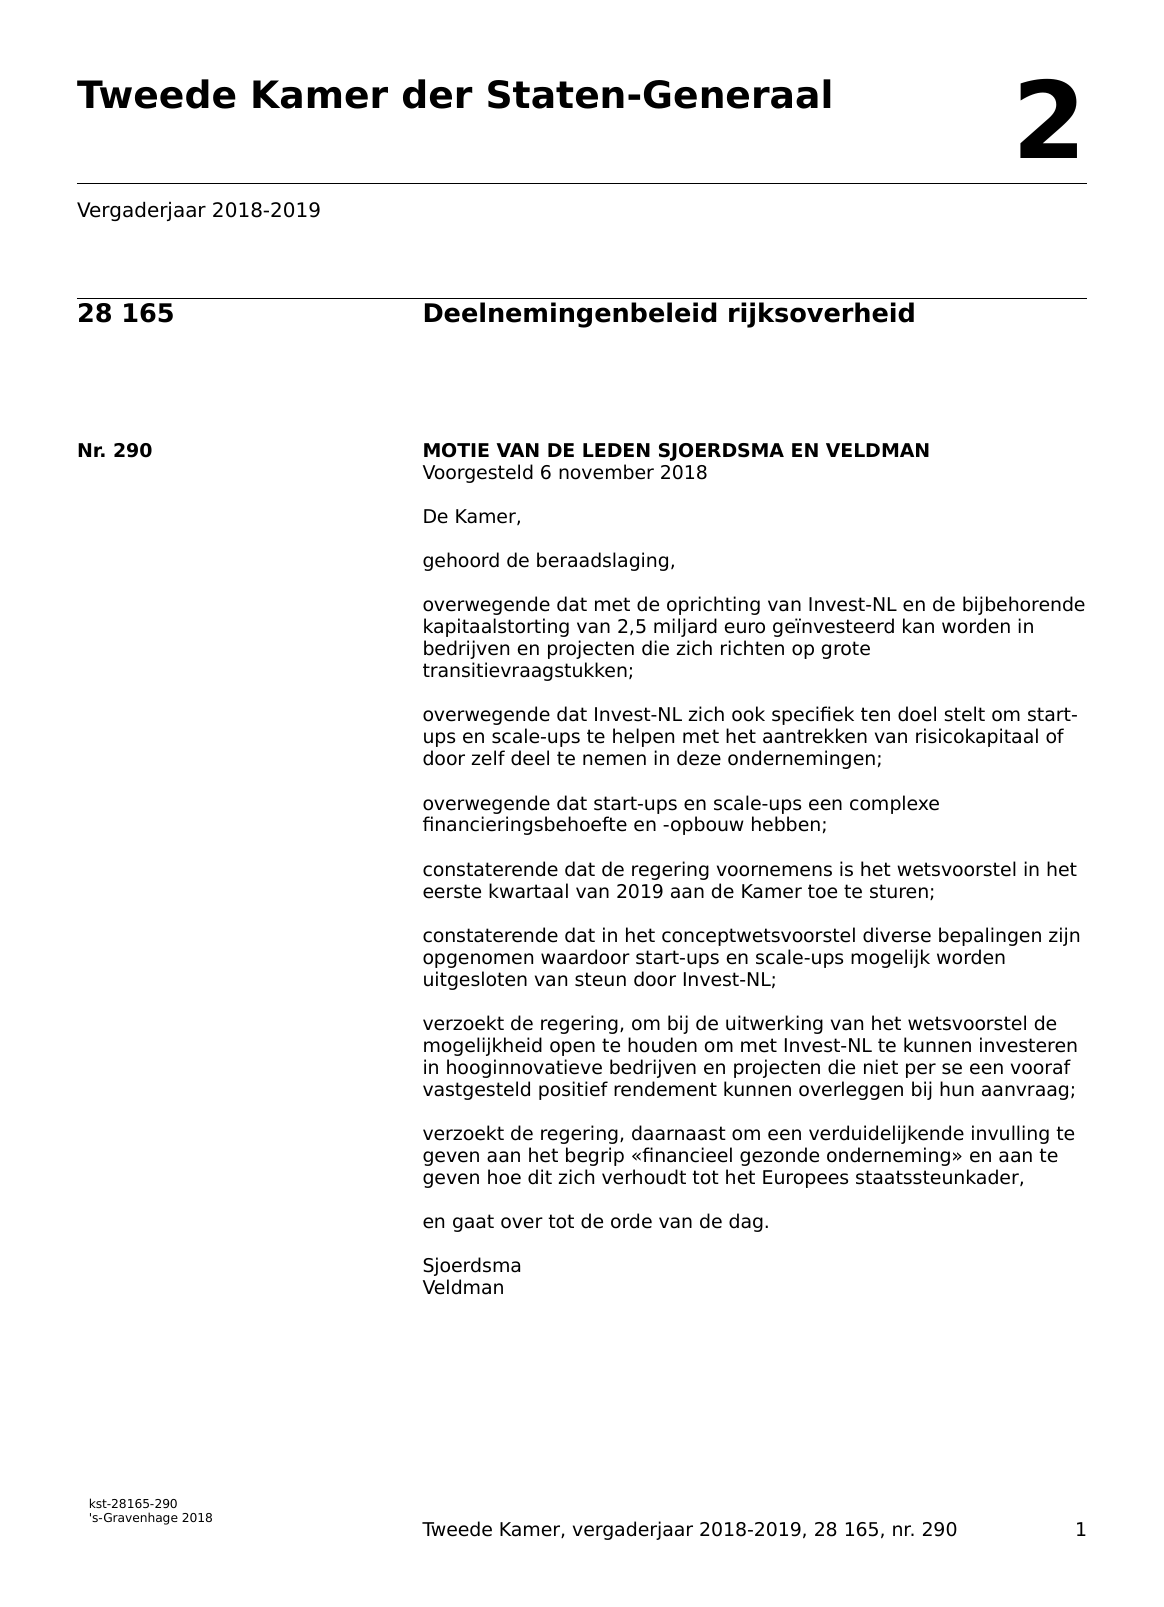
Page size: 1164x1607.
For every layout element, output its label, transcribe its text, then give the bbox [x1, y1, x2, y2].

text Sjoerdsma [422, 1255, 1087, 1277]
text verzoekt de regering, daarnaast om een verduidelijkende invulling te geven aan het begrip «financieel gezonde onderneming» en aan te geven hoe dit zich verhoudt tot het Europees staatssteunkader, [422, 1123, 1087, 1189]
subtitle Nr. 290 MOTIE VAN DE LEDEN SJOERDSMA EN VELDMAN [77, 440, 1087, 462]
text overwegende dat start-ups en scale-ups een complexe financieringsbehoefte en -opbouw hebben; [422, 792, 1087, 836]
text Veldman [422, 1277, 1087, 1299]
table_header 2 [886, 59, 1087, 183]
table_cell Vergaderjaar 2018-2019 [77, 184, 1087, 298]
text Voorgesteld 6 november 2018 [422, 462, 1087, 484]
text verzoekt de regering, om bij de uitwerking van het wetsvoorstel de mogelijkheid open te houden om met Invest-NL te kunnen investeren in hooginnovatieve bedrijven en projecten die niet per se een vooraf vastgesteld positief rendement kunnen overleggen bij hun aanvraag; [422, 1013, 1087, 1101]
text gehoord de beraadslaging, [422, 550, 1087, 572]
text 's-Gravenhage 2018 [88, 1511, 323, 1525]
text constaterende dat de regering voornemens is het wetsvoorstel in het eerste kwartaal van 2019 aan de Kamer toe te sturen; [422, 858, 1087, 902]
text kst-28165-290 [88, 1497, 323, 1511]
text De Kamer, [422, 506, 1087, 528]
text overwegende dat Invest-NL zich ook specifiek ten doel stelt om start-ups en scale-ups te helpen met het aantrekken van risicokapitaal of door zelf deel te nemen in deze ondernemingen; [422, 704, 1087, 770]
text constaterende dat in het conceptwetsvoorstel diverse bepalingen zijn opgenomen waardoor start-ups en scale-ups mogelijk worden uitgesloten van steun door Invest-NL; [422, 925, 1087, 991]
text en gaat over tot de orde van de dag. [422, 1211, 1087, 1233]
text overwegende dat met de oprichting van Invest-NL en de bijbehorende kapitaalstorting van 2,5 miljard euro geïnvesteerd kan worden in bedrijven en projecten die zich richten op grote transitievraagstukken; [422, 594, 1087, 682]
table_header Tweede Kamer der Staten-Generaal [77, 59, 886, 183]
subtitle 28 165 Deelnemingenbeleid rijksoverheid [77, 299, 1087, 329]
